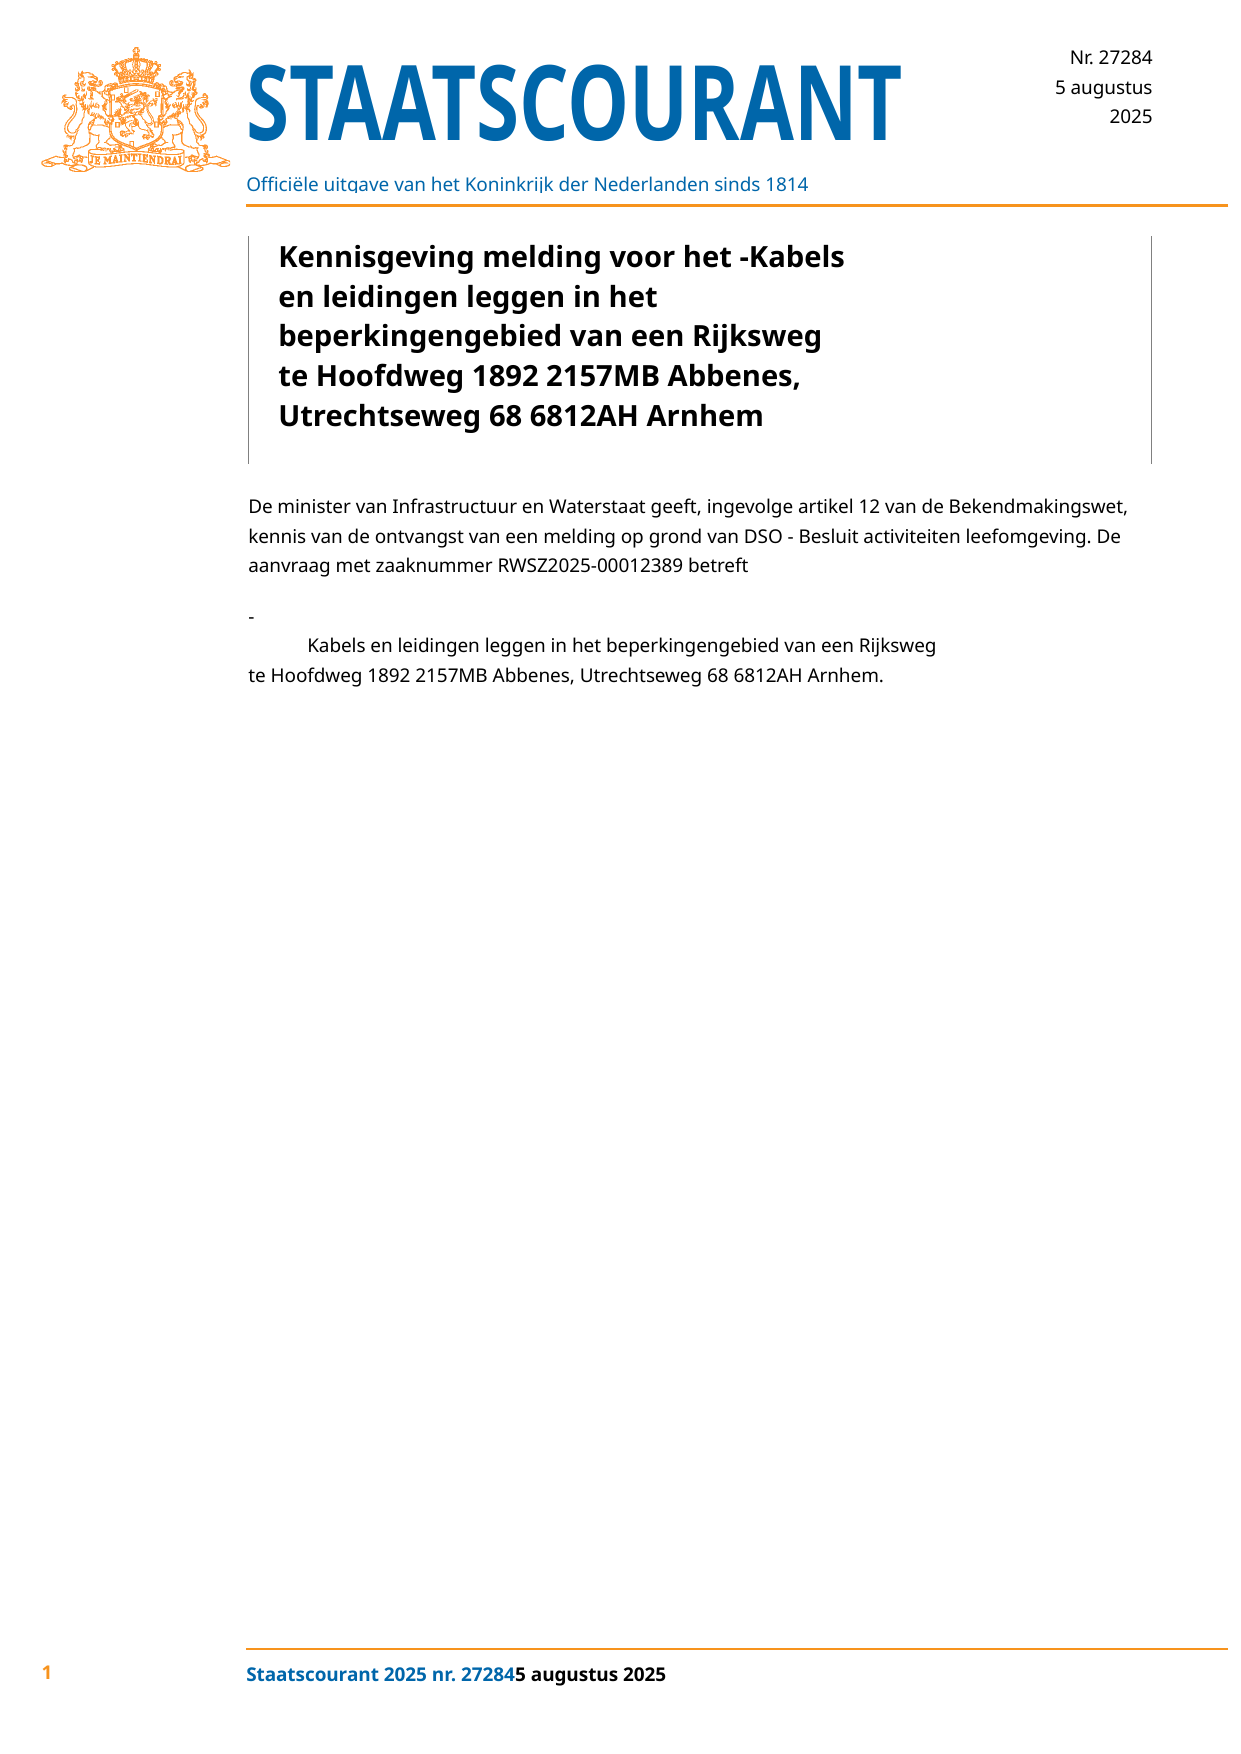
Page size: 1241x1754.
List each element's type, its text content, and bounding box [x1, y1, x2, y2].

table_header [850, 414, 1151, 464]
list Kabels en leidingen leggen in het beperkingengebied van een Rijksweg [248, 632, 1152, 658]
text De minister van Infrastructuur en Waterstaat geeft, ingevolge artikel 12 van de Bekendmakingswet, kennis van de ontvangst van een melding op grond van DSO - Besluit activiteiten leefomgeving. De aanvraag met zaaknummer RWSZ2025-00012389 betreft [248, 493, 1152, 578]
text te Hoofdweg 1892 2157MB Abbenes, Utrechtseweg 68 6812AH Arnhem. [248, 662, 1152, 688]
table_header [850, 236, 912, 413]
table_header [1090, 236, 1151, 413]
table_header Kennisgeving melding voor het -Kabels en leidingen leggen in het beperkingengebied van een Rijksweg te Hoofdweg 1892 2157MB Abbenes, Utrechtseweg 68 6812AH Arnhem [249, 236, 850, 464]
picture [912, 236, 1090, 414]
picture [41, 47, 231, 172]
